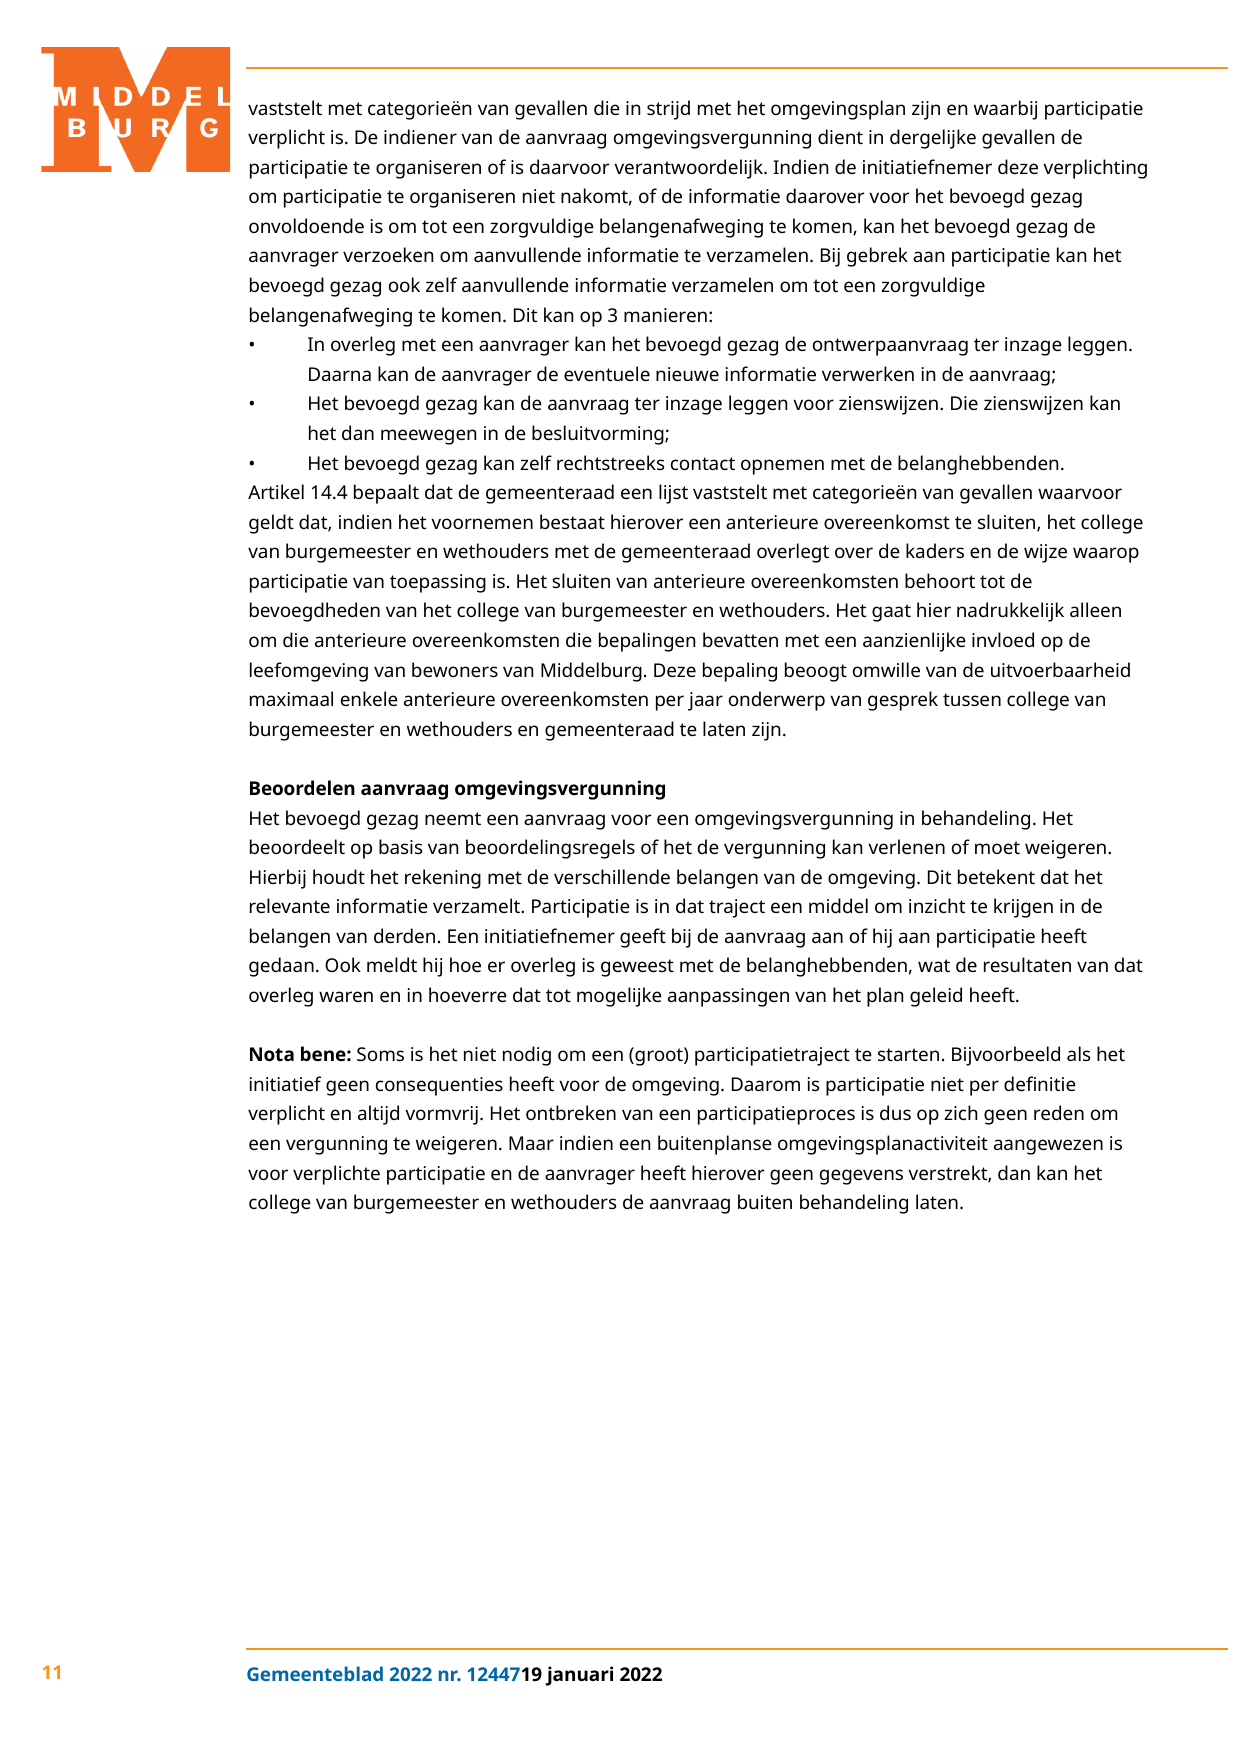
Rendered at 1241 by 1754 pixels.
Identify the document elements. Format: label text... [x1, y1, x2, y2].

text Het bevoegd gezag neemt een aanvraag voor een omgevingsvergunning in behandeling. Het beoordeelt op basis van beoordelingsregels of het de vergunning kan verlenen of moet weigeren. Hierbij houdt het rekening met de verschillende belangen van de omgeving. Dit betekent dat het relevante informatie verzamelt. Participatie is in dat traject een middel om inzicht te krijgen in de belangen van derden. Een initiatiefnemer geeft bij de aanvraag aan of hij aan participatie heeft gedaan. Ook meldt hij hoe er overleg is geweest met de belanghebbenden, wat de resultaten van dat overleg waren en in hoeverre dat tot mogelijke aanpassingen van het plan geleid heeft. [248, 805, 1152, 1008]
text Artikel 14.4 bepaalt dat de gemeenteraad een lijst vaststelt met categorieën van gevallen waarvoor geldt dat, indien het voornemen bestaat hierover een anterieure overeenkomst te sluiten, het college van burgemeester en wethouders met de gemeenteraad overlegt over de kaders en de wijze waarop participatie van toepassing is. Het sluiten van anterieure overeenkomsten behoort tot de bevoegdheden van het college van burgemeester en wethouders. Het gaat hier nadrukkelijk alleen om die anterieure overeenkomsten die bepalingen bevatten met een aanzienlijke invloed op de leefomgeving van bewoners van Middelburg. Deze bepaling beoogt omwille van de uitvoerbaarheid maximaal enkele anterieure overeenkomsten per jaar onderwerp van gesprek tussen college van burgemeester en wethouders en gemeenteraad te laten zijn. [248, 479, 1152, 742]
list Het bevoegd gezag kan de aanvraag ter inzage leggen voor zienswijzen. Die zienswijzen kan het dan meewegen in de besluitvorming; [248, 391, 1152, 446]
text Nota bene: Soms is het niet nodig om een (groot) participatietraject te starten. Bijvoorbeeld als het initiatief geen consequenties heeft voor de omgeving. Daarom is participatie niet per definitie verplicht en altijd vormvrij. Het ontbreken van een participatieproces is dus op zich geen reden om een vergunning te weigeren. Maar indien een buitenplanse omgevingsplanactiviteit aangewezen is voor verplichte participatie en de aanvrager heeft hierover geen gegevens verstrekt, dan kan het college van burgemeester en wethouders de aanvraag buiten behandeling laten. [248, 1041, 1152, 1215]
picture [41, 47, 231, 172]
list In overleg met een aanvrager kan het bevoegd gezag de ontwerpaanvraag ter inzage leggen. Daarna kan de aanvrager de eventuele nieuwe informatie verwerken in de aanvraag; [248, 331, 1152, 387]
text vaststelt met categorieën van gevallen die in strijd met het omgevingsplan zijn en waarbij participatie verplicht is. De indiener van de aanvraag omgevingsvergunning dient in dergelijke gevallen de participatie te organiseren of is daarvoor verantwoordelijk. Indien de initiatiefnemer deze verplichting om participatie te organiseren niet nakomt, of de informatie daarover voor het bevoegd gezag onvoldoende is om tot een zorgvuldige belangenafweging te komen, kan het bevoegd gezag de aanvrager verzoeken om aanvullende informatie te verzamelen. Bij gebrek aan participatie kan het bevoegd gezag ook zelf aanvullende informatie verzamelen om tot een zorgvuldige belangenafweging te komen. Dit kan op 3 manieren: [248, 95, 1152, 328]
text Beoordelen aanvraag omgevingsvergunning [248, 775, 1152, 801]
list Het bevoegd gezag kan zelf rechtstreeks contact opnemen met de belanghebbenden. [248, 450, 1152, 476]
